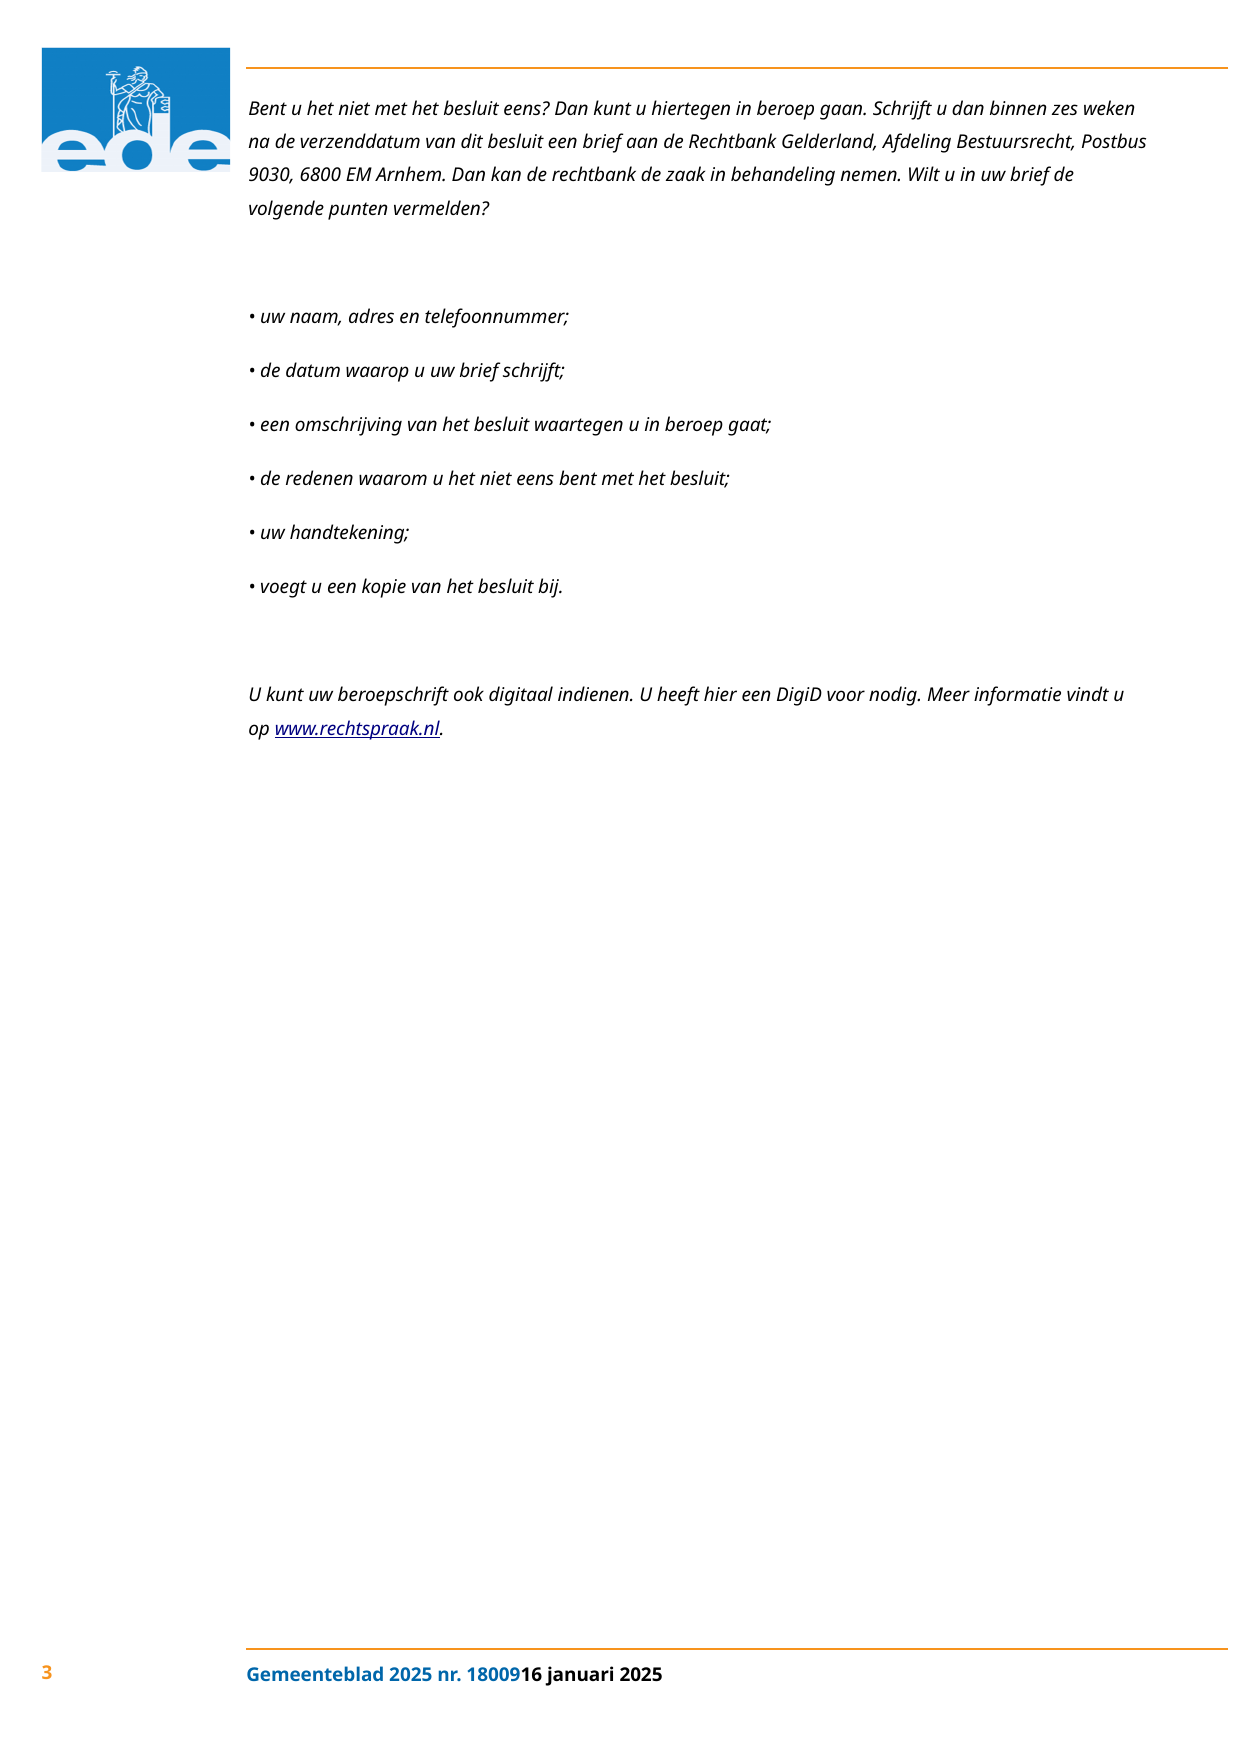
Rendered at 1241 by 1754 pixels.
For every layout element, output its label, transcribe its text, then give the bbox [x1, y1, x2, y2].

text • de redenen waarom u het niet eens bent met het besluit; [248, 465, 1152, 491]
text Bent u het niet met het besluit eens? Dan kunt u hiertegen in beroep gaan. Schrijft u dan binnen zes weken na de verzenddatum van dit besluit een brief aan de Rechtbank Gelderland, Afdeling Bestuursrecht, Postbus 9030, 6800 EM Arnhem. Dan kan de rechtbank de zaak in behandeling nemen. Wilt u in uw brief de volgende punten vermelden? [248, 95, 1152, 221]
picture [41, 47, 231, 172]
text • voegt u een kopie van het besluit bij. [248, 573, 1152, 599]
text • uw handtekening; [248, 519, 1152, 545]
text • uw naam, adres en telefoonnummer; [248, 303, 1152, 329]
text • een omschrijving van het besluit waartegen u in beroep gaat; [248, 411, 1152, 437]
text U kunt uw beroepschrift ook digitaal indienen. U heeft hier een DigiD voor nodig. Meer informatie vindt u op www.rechtspraak.nl. [248, 682, 1152, 741]
text • de datum waarop u uw brief schrijft; [248, 357, 1152, 383]
